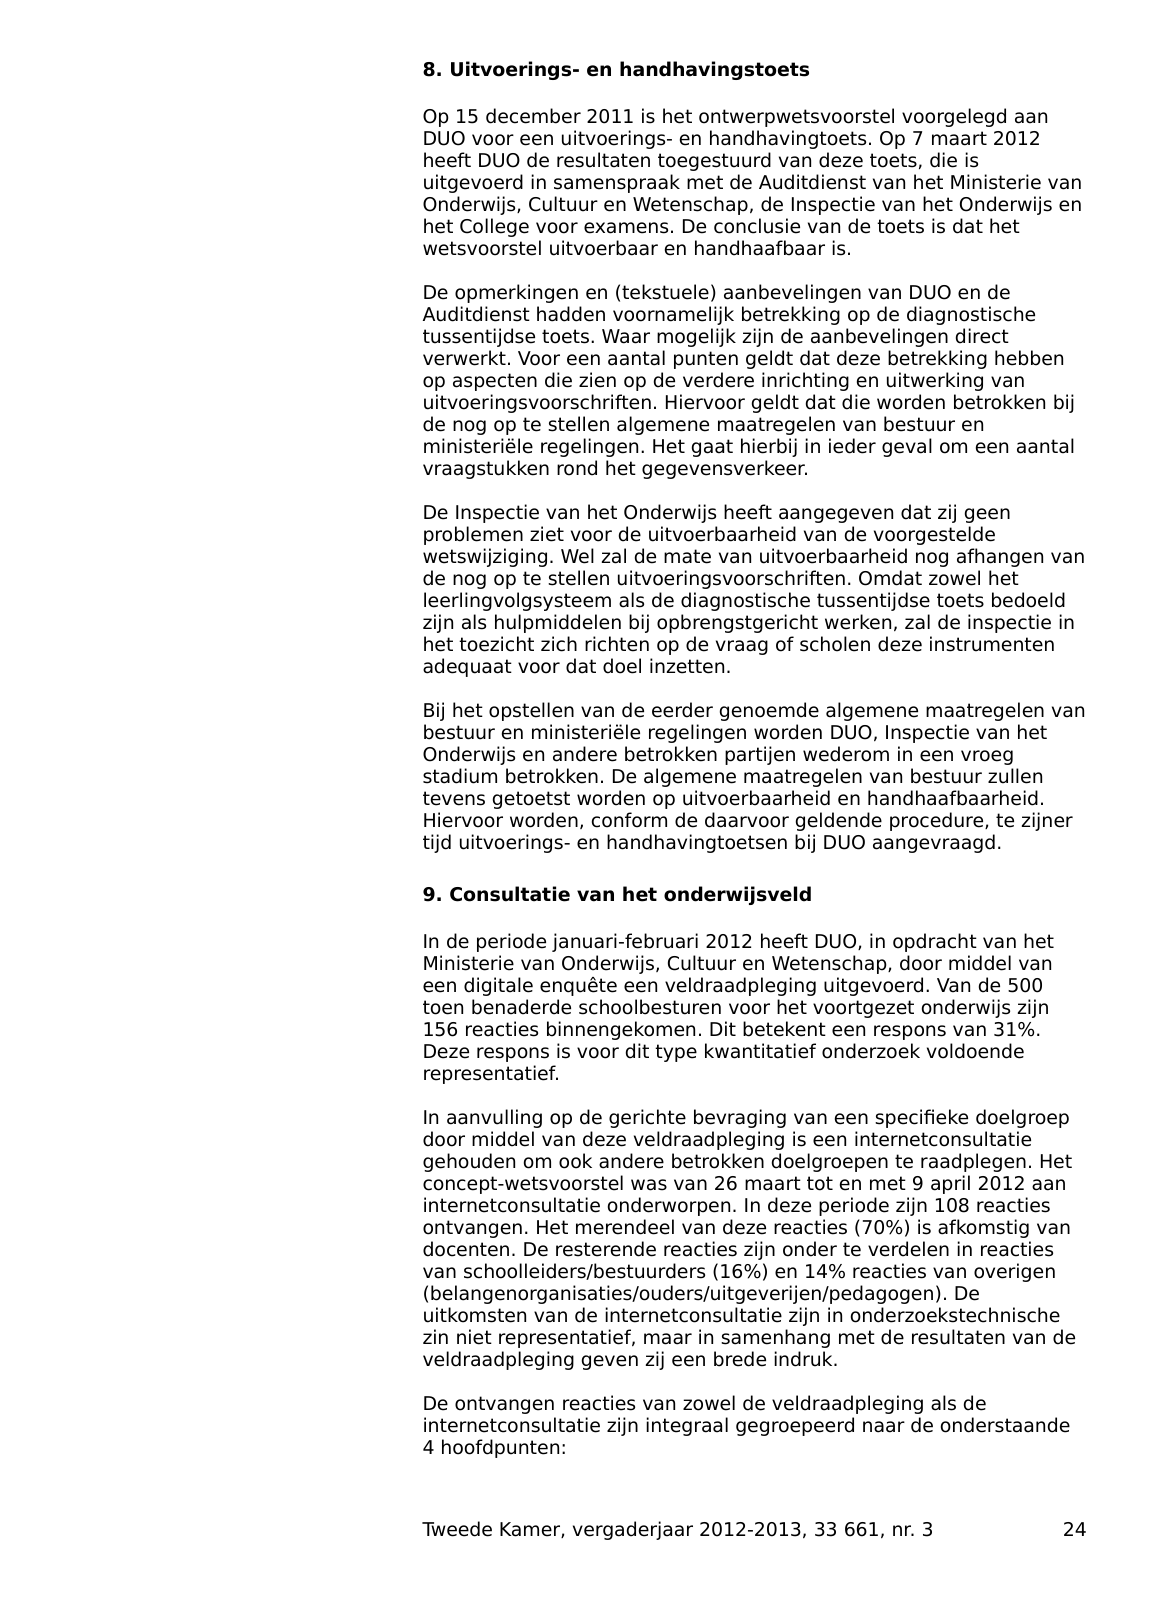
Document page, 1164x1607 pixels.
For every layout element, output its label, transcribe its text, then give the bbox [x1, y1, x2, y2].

text In aanvulling op de gerichte bevraging van een specifieke doelgroep door middel van deze veldraadpleging is een internetconsultatie gehouden om ook andere betrokken doelgroepen te raadplegen. Het concept-wetsvoorstel was van 26 maart tot en met 9 april 2012 aan internetconsultatie onderworpen. In deze periode zijn 108 reacties ontvangen. Het merendeel van deze reacties (70%) is afkomstig van docenten. De resterende reacties zijn onder te verdelen in reacties van schoolleiders/bestuurders (16%) en 14% reacties van overigen (belangenorganisaties/ouders/uitgeverijen/pedagogen). De uitkomsten van de internetconsultatie zijn in onderzoekstechnische zin niet representatief, maar in samenhang met de resultaten van de veldraadpleging geven zij een brede indruk. [422, 1107, 1087, 1371]
text De Inspectie van het Onderwijs heeft aangegeven dat zij geen problemen ziet voor de uitvoerbaarheid van de voorgestelde wetswijziging. Wel zal de mate van uitvoerbaarheid nog afhangen van de nog op te stellen uitvoeringsvoorschriften. Omdat zowel het leerlingvolgsysteem als de diagnostische tussentijdse toets bedoeld zijn als hulpmiddelen bij opbrengstgericht werken, zal de inspectie in het toezicht zich richten op de vraag of scholen deze instrumenten adequaat voor dat doel inzetten. [422, 502, 1087, 678]
text De ontvangen reacties van zowel de veldraadpleging als de internetconsultatie zijn integraal gegroepeerd naar de onderstaande 4 hoofdpunten: [422, 1393, 1087, 1459]
text De opmerkingen en (tekstuele) aanbevelingen van DUO en de Auditdienst hadden voornamelijk betrekking op de diagnostische tussentijdse toets. Waar mogelijk zijn de aanbevelingen direct verwerkt. Voor een aantal punten geldt dat deze betrekking hebben op aspecten die zien op de verdere inrichting en uitwerking van uitvoeringsvoorschriften. Hiervoor geldt dat die worden betrokken bij de nog op te stellen algemene maatregelen van bestuur en ministeriële regelingen. Het gaat hierbij in ieder geval om een aantal vraagstukken rond het gegevensverkeer. [422, 282, 1087, 480]
text Bij het opstellen van de eerder genoemde algemene maatregelen van bestuur en ministeriële regelingen worden DUO, Inspectie van het Onderwijs en andere betrokken partijen wederom in een vroeg stadium betrokken. De algemene maatregelen van bestuur zullen tevens getoetst worden op uitvoerbaarheid en handhaafbaarheid. Hiervoor worden, conform de daarvoor geldende procedure, te zijner tijd uitvoerings- en handhavingtoetsen bij DUO aangevraagd. [422, 700, 1087, 854]
subtitle 9. Consultatie van het onderwijsveld [422, 884, 1087, 906]
text In de periode januari-februari 2012 heeft DUO, in opdracht van het Ministerie van Onderwijs, Cultuur en Wetenschap, door middel van een digitale enquête een veldraadpleging uitgevoerd. Van de 500 toen benaderde schoolbesturen voor het voortgezet onderwijs zijn 156 reacties binnengekomen. Dit betekent een respons van 31%. Deze respons is voor dit type kwantitatief onderzoek voldoende representatief. [422, 931, 1087, 1085]
subtitle 8. Uitvoerings- en handhavingstoets [422, 59, 1087, 81]
text Op 15 december 2011 is het ontwerpwetsvoorstel voorgelegd aan DUO voor een uitvoerings- en handhavingtoets. Op 7 maart 2012 heeft DUO de resultaten toegestuurd van deze toets, die is uitgevoerd in samenspraak met de Auditdienst van het Ministerie van Onderwijs, Cultuur en Wetenschap, de Inspectie van het Onderwijs en het College voor examens. De conclusie van de toets is dat het wetsvoorstel uitvoerbaar en handhaafbaar is. [422, 106, 1087, 260]
